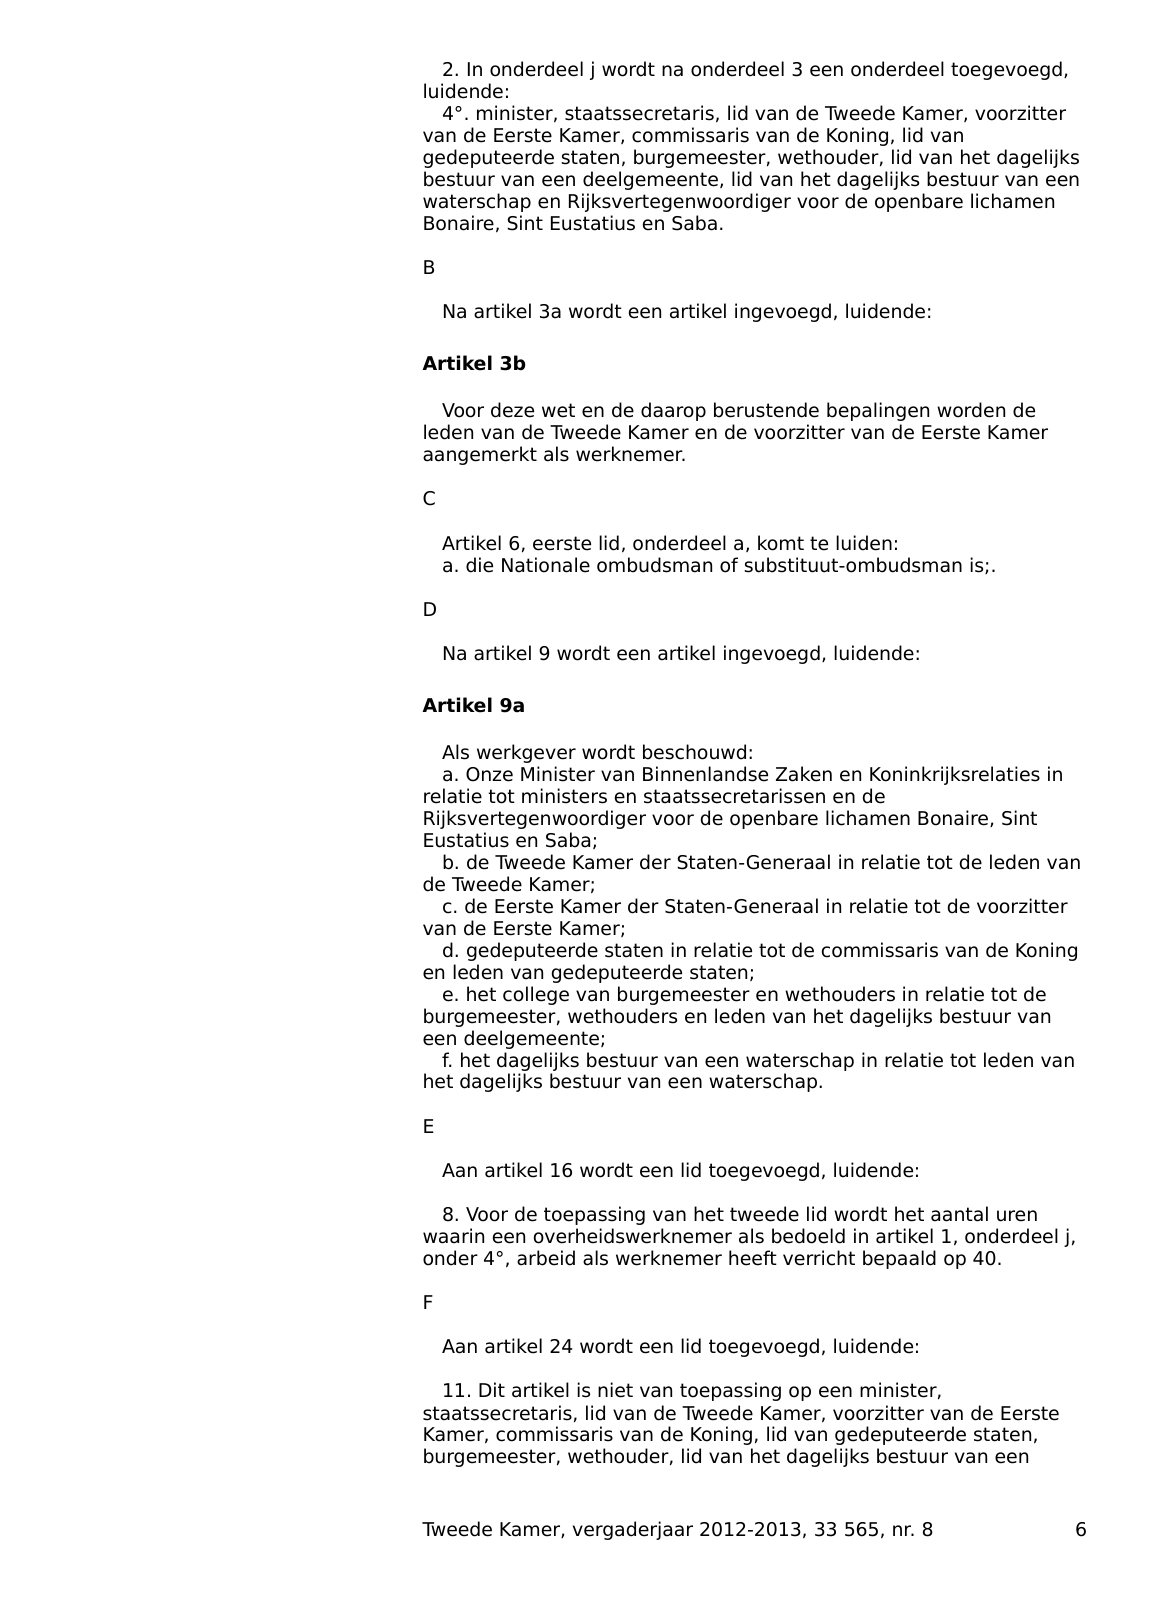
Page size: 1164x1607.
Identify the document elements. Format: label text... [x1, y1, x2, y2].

subtitle Artikel 3b [422, 353, 1087, 375]
text F [422, 1292, 1087, 1314]
text Aan artikel 16 wordt een lid toegevoegd, luidende: [422, 1160, 1087, 1182]
text e. het college van burgemeester en wethouders in relatie tot de burgemeester, wethouders en leden van het dagelijks bestuur van een deelgemeente; [422, 983, 1087, 1049]
text 8. Voor de toepassing van het tweede lid wordt het aantal uren waarin een overheidswerknemer als bedoeld in artikel 1, onderdeel j, onder 4°, arbeid als werknemer heeft verricht bepaald op 40. [422, 1204, 1087, 1270]
text Na artikel 9 wordt een artikel ingevoegd, luidende: [422, 643, 1087, 665]
text B [422, 257, 1087, 279]
text C [422, 488, 1087, 510]
text b. de Tweede Kamer der Staten-Generaal in relatie tot de leden van de Tweede Kamer; [422, 852, 1087, 896]
text Aan artikel 24 wordt een lid toegevoegd, luidende: [422, 1336, 1087, 1358]
text 11. Dit artikel is niet van toepassing op een minister, staatssecretaris, lid van de Tweede Kamer, voorzitter van de Eerste Kamer, commissaris van de Koning, lid van gedeputeerde staten, burgemeester, wethouder, lid van het dagelijks bestuur van een [422, 1380, 1087, 1468]
text D [422, 599, 1087, 621]
text Artikel 6, eerste lid, onderdeel a, komt te luiden: [422, 532, 1087, 554]
text E [422, 1116, 1087, 1138]
subtitle Artikel 9a [422, 695, 1087, 717]
text 4°. minister, staatssecretaris, lid van de Tweede Kamer, voorzitter van de Eerste Kamer, commissaris van de Koning, lid van gedeputeerde staten, burgemeester, wethouder, lid van het dagelijks bestuur van een deelgemeente, lid van het dagelijks bestuur van een waterschap en Rijksvertegenwoordiger voor de openbare lichamen Bonaire, Sint Eustatius en Saba. [422, 103, 1087, 235]
text 2. In onderdeel j wordt na onderdeel 3 een onderdeel toegevoegd, luidende: [422, 59, 1087, 103]
text d. gedeputeerde staten in relatie tot de commissaris van de Koning en leden van gedeputeerde staten; [422, 939, 1087, 983]
text a. die Nationale ombudsman of substituut-ombudsman is;. [422, 554, 1087, 576]
text c. de Eerste Kamer der Staten-Generaal in relatie tot de voorzitter van de Eerste Kamer; [422, 896, 1087, 939]
text f. het dagelijks bestuur van een waterschap in relatie tot leden van het dagelijks bestuur van een waterschap. [422, 1049, 1087, 1093]
text a. Onze Minister van Binnenlandse Zaken en Koninkrijksrelaties in relatie tot ministers en staatssecretarissen en de Rijksvertegenwoordiger voor de openbare lichamen Bonaire, Sint Eustatius en Saba; [422, 764, 1087, 852]
text Na artikel 3a wordt een artikel ingevoegd, luidende: [422, 301, 1087, 323]
text Als werkgever wordt beschouwd: [422, 742, 1087, 764]
text Voor deze wet en de daarop berustende bepalingen worden de leden van de Tweede Kamer en de voorzitter van de Eerste Kamer aangemerkt als werknemer. [422, 400, 1087, 466]
